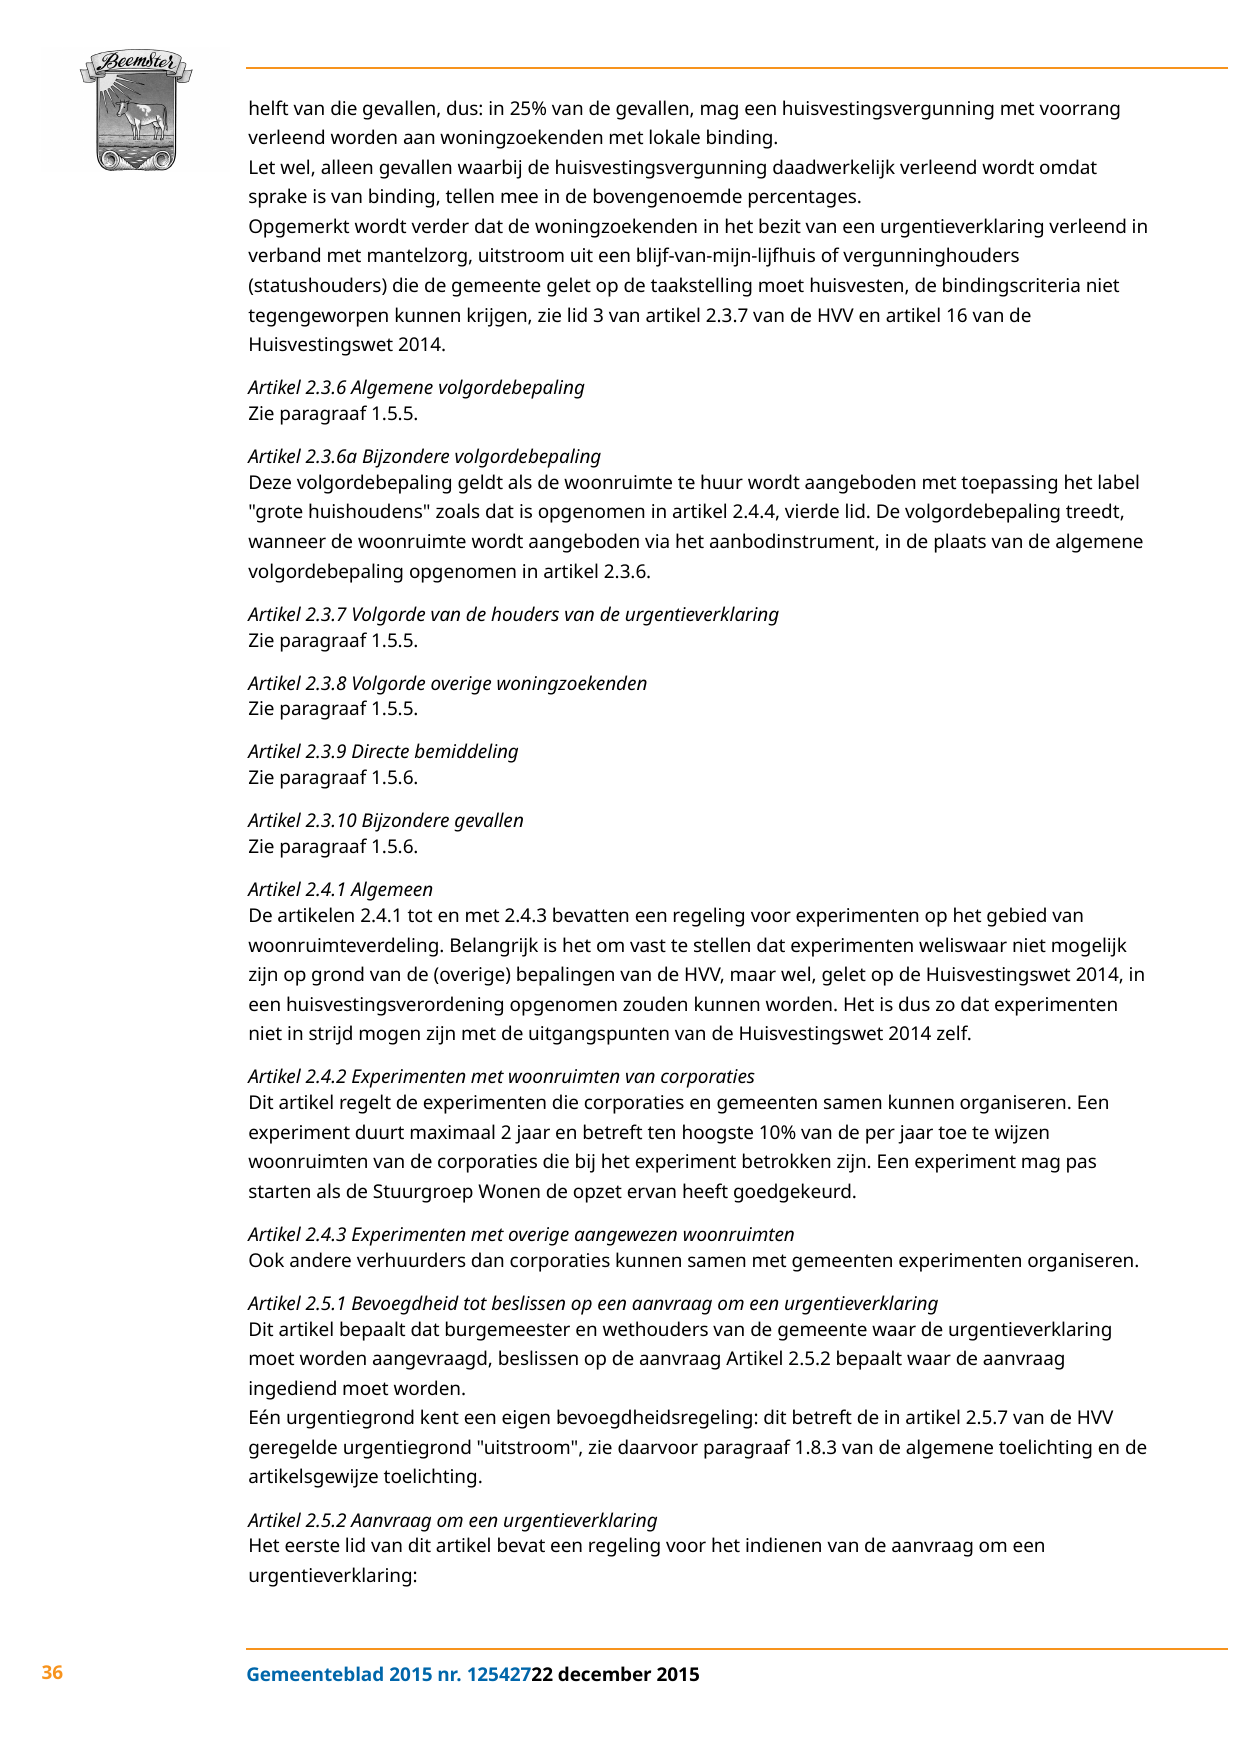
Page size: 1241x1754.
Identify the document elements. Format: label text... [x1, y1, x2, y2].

text Artikel 2.4.3 Experimenten met overige aangewezen woonruimten [248, 1221, 1152, 1247]
text Artikel 2.4.2 Experimenten met woonruimten van corporaties [248, 1064, 1152, 1089]
text Artikel 2.3.10 Bijzondere gevallen [248, 808, 1152, 833]
text Artikel 2.3.7 Volgorde van de houders van de urgentieverklaring [248, 601, 1152, 627]
text Let wel, alleen gevallen waarbij de huisvestingsvergunning daadwerkelijk verleend wordt omdat sprake is van binding, tellen mee in de bovengenoemde percentages. [248, 154, 1152, 209]
text Artikel 2.3.8 Volgorde overige woningzoekenden [248, 670, 1152, 696]
text Zie paragraaf 1.5.5. [248, 400, 1152, 426]
text Artikel 2.4.1 Algemeen [248, 876, 1152, 902]
text Zie paragraaf 1.5.6. [248, 764, 1152, 790]
text Dit artikel regelt de experimenten die corporaties en gemeenten samen kunnen organiseren. Een experiment duurt maximaal 2 jaar en betreft ten hoogste 10% van de per jaar toe te wijzen woonruimten van de corporaties die bij het experiment betrokken zijn. Een experiment mag pas starten als de Stuurgroep Wonen de opzet ervan heeft goedgekeurd. [248, 1089, 1152, 1204]
text Eén urgentiegrond kent een eigen bevoegdheidsregeling: dit betreft de in artikel 2.5.7 van de HVV geregelde urgentiegrond "uitstroom", zie daarvoor paragraaf 1.8.3 van de algemene toelichting en de artikelsgewijze toelichting. [248, 1404, 1152, 1489]
text Deze volgordebepaling geldt als de woonruimte te huur wordt aangeboden met toepassing het label "grote huishoudens" zoals dat is opgenomen in artikel 2.4.4, vierde lid. De volgordebepaling treedt, wanneer de woonruimte wordt aangeboden via het aanbodinstrument, in de plaats van de algemene volgordebepaling opgenomen in artikel 2.3.6. [248, 469, 1152, 584]
picture [41, 47, 231, 172]
text Zie paragraaf 1.5.5. [248, 627, 1152, 652]
text Het eerste lid van dit artikel bevat een regeling voor het indienen van de aanvraag om een urgentieverklaring: [248, 1533, 1152, 1588]
text Artikel 2.3.6a Bijzondere volgordebepaling [248, 443, 1152, 469]
text De artikelen 2.4.1 tot en met 2.4.3 bevatten een regeling voor experimenten op het gebied van woonruimteverdeling. Belangrijk is het om vast te stellen dat experimenten weliswaar niet mogelijk zijn op grond van de (overige) bepalingen van de HVV, maar wel, gelet op de Huisvestingswet 2014, in een huisvestingsverordening opgenomen zouden kunnen worden. Het is dus zo dat experimenten niet in strijd mogen zijn met de uitgangspunten van de Huisvestingswet 2014 zelf. [248, 902, 1152, 1046]
text Zie paragraaf 1.5.6. [248, 833, 1152, 859]
text Artikel 2.3.6 Algemene volgordebepaling [248, 374, 1152, 400]
text Artikel 2.5.2 Aanvraag om een urgentieverklaring [248, 1507, 1152, 1533]
text helft van die gevallen, dus: in 25% van de gevallen, mag een huisvestingsvergunning met voorrang verleend worden aan woningzoekenden met lokale binding. [248, 95, 1152, 150]
text Ook andere verhuurders dan corporaties kunnen samen met gemeenten experimenten organiseren. [248, 1247, 1152, 1273]
text Artikel 2.3.9 Directe bemiddeling [248, 739, 1152, 764]
text Zie paragraaf 1.5.5. [248, 696, 1152, 721]
text Opgemerkt wordt verder dat de woningzoekenden in het bezit van een urgentieverklaring verleend in verband met mantelzorg, uitstroom uit een blijf-van-mijn-lijfhuis of vergunninghouders (statushouders) die de gemeente gelet op de taakstelling moet huisvesten, de bindingscriteria niet tegengeworpen kunnen krijgen, zie lid 3 van artikel 2.3.7 van de HVV en artikel 16 van de Huisvestingswet 2014. [248, 213, 1152, 357]
text Dit artikel bepaalt dat burgemeester en wethouders van de gemeente waar de urgentieverklaring moet worden aangevraagd, beslissen op de aanvraag Artikel 2.5.2 bepaalt waar de aanvraag ingediend moet worden. [248, 1316, 1152, 1401]
text Artikel 2.5.1 Bevoegdheid tot beslissen op een aanvraag om een urgentieverklaring [248, 1290, 1152, 1316]
